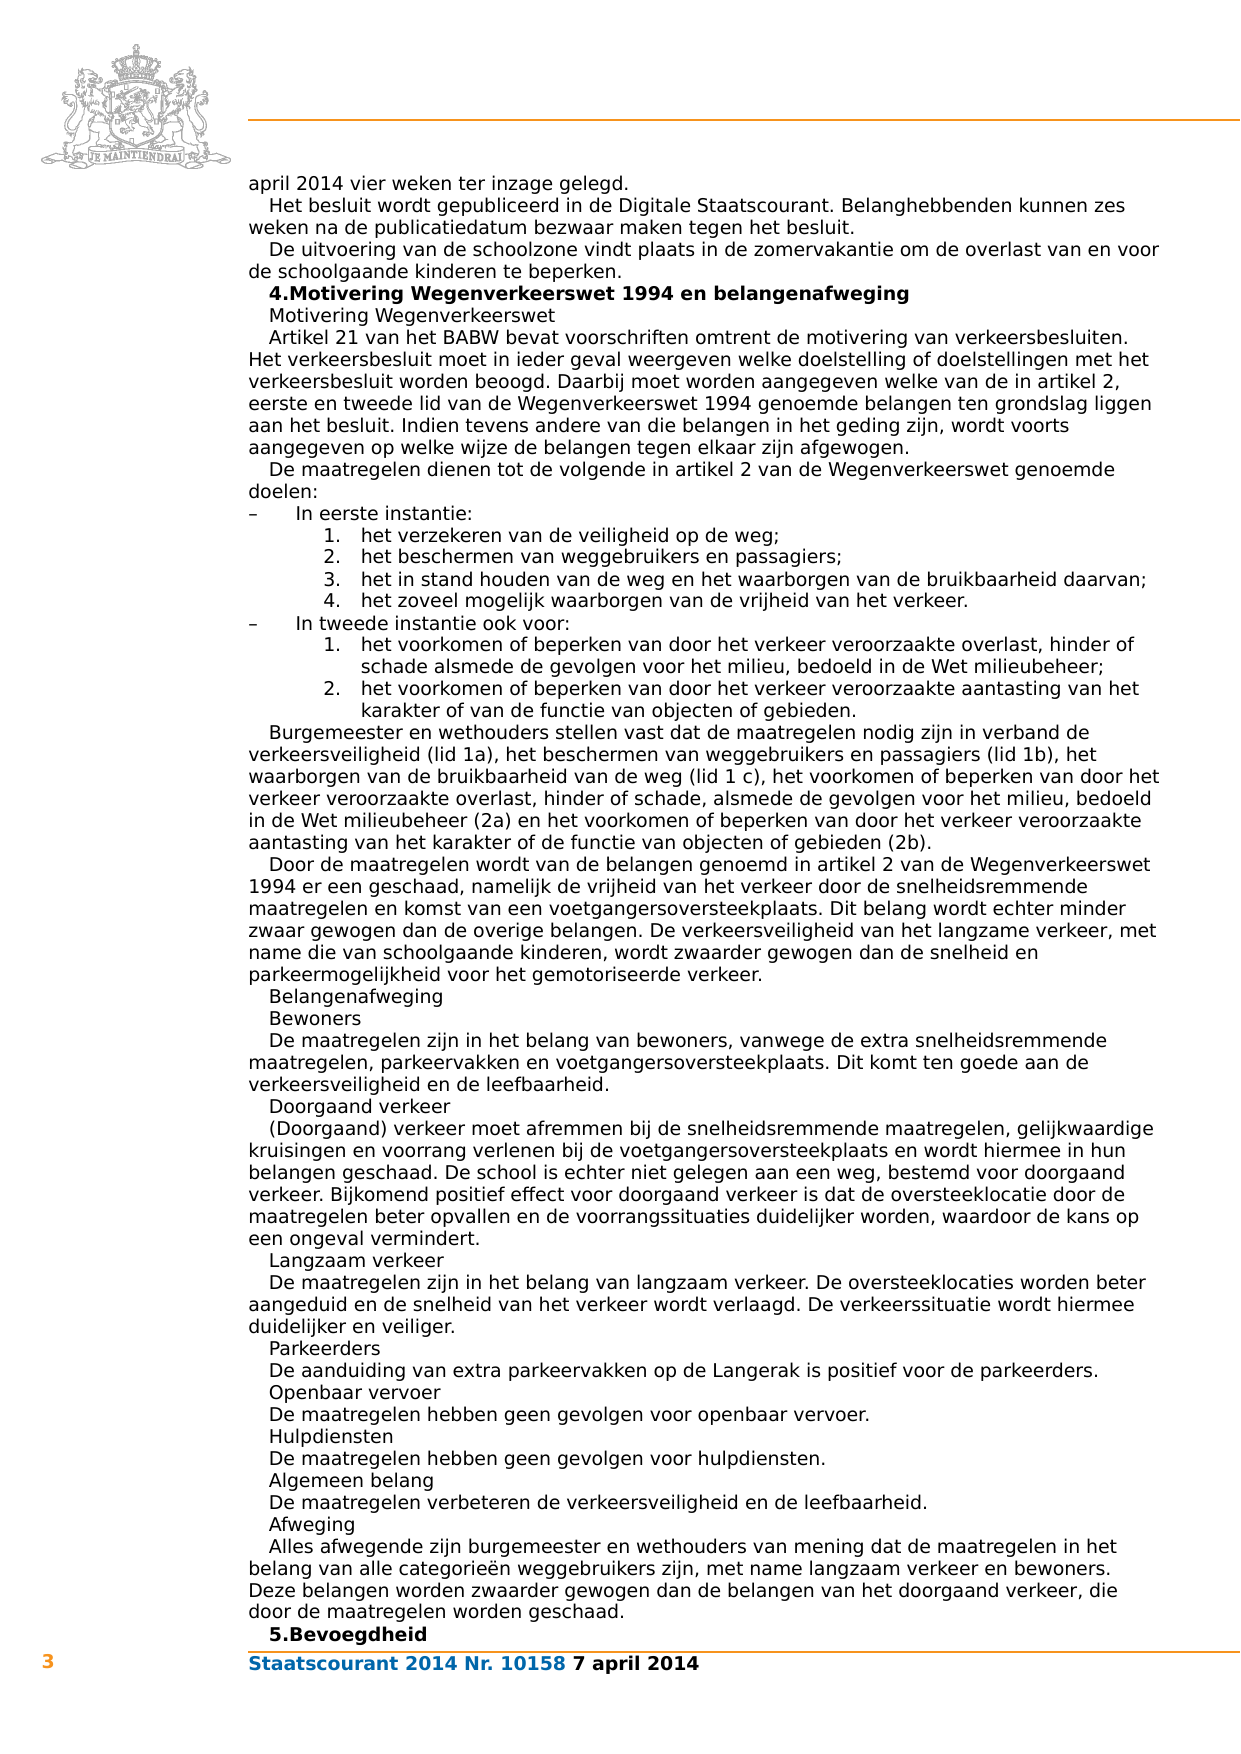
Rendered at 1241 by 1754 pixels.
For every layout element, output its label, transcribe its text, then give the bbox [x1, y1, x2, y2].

text De maatregelen zijn in het belang van bewoners, vanwege de extra snelheidsremmende maatregelen, parkeervakken en voetgangersoversteekplaats. Dit komt ten goede aan de verkeersveiligheid en de leefbaarheid. [248, 1030, 1163, 1096]
text De maatregelen dienen tot de volgende in artikel 2 van de Wegenverkeerswet genoemde doelen: [248, 458, 1163, 502]
list het voorkomen of beperken van door het verkeer veroorzaakte aantasting van het karakter of van de functie van objecten of gebieden. [323, 678, 1163, 722]
text 4.Motivering Wegenverkeerswet 1994 en belangenafweging [248, 283, 1163, 305]
list het voorkomen of beperken van door het verkeer veroorzaakte overlast, hinder of schade alsmede de gevolgen voor het milieu, bedoeld in de Wet milieubeheer; [323, 634, 1163, 678]
text Parkeerders [248, 1338, 1163, 1360]
text Door de maatregelen wordt van de belangen genoemd in artikel 2 van de Wegenverkeerswet 1994 er een geschaad, namelijk de vrijheid van het verkeer door de snelheidsremmende maatregelen en komst van een voetgangersoversteekplaats. Dit belang wordt echter minder zwaar gewogen dan de overige belangen. De verkeersveiligheid van het langzame verkeer, met name die van schoolgaande kinderen, wordt zwaarder gewogen dan de snelheid en parkeermogelijkheid voor het gemotoriseerde verkeer. [248, 854, 1163, 986]
list het beschermen van weggebruikers en passagiers; [323, 546, 1163, 568]
text Doorgaand verkeer [248, 1096, 1163, 1118]
text De maatregelen hebben geen gevolgen voor hulpdiensten. [248, 1448, 1163, 1469]
text Artikel 21 van het BABW bevat voorschriften omtrent de motivering van verkeersbesluiten. Het verkeersbesluit moet in ieder geval weergeven welke doelstelling of doelstellingen met het verkeersbesluit worden beoogd. Daarbij moet worden aangegeven welke van de in artikel 2, eerste en tweede lid van de Wegenverkeerswet 1994 genoemde belangen ten grondslag liggen aan het besluit. Indien tevens andere van die belangen in het geding zijn, wordt voorts aangegeven op welke wijze de belangen tegen elkaar zijn afgewogen. [248, 327, 1163, 458]
text Langzaam verkeer [248, 1250, 1163, 1272]
text Algemeen belang [248, 1469, 1163, 1492]
list het verzekeren van de veiligheid op de weg; [323, 524, 1163, 546]
list In tweede instantie ook voor: [248, 612, 1163, 634]
text (Doorgaand) verkeer moet afremmen bij de snelheidsremmende maatregelen, gelijkwaardige kruisingen en voorrang verlenen bij de voetgangersoversteekplaats en wordt hiermee in hun belangen geschaad. De school is echter niet gelegen aan een weg, bestemd voor doorgaand verkeer. Bijkomend positief effect voor doorgaand verkeer is dat de oversteeklocatie door de maatregelen beter opvallen en de voorrangssituaties duidelijker worden, waardoor de kans op een ongeval vermindert. [248, 1118, 1163, 1250]
text De aanduiding van extra parkeervakken op de Langerak is positief voor de parkeerders. [248, 1360, 1163, 1382]
text Motivering Wegenverkeerswet [248, 305, 1163, 327]
text De maatregelen zijn in het belang van langzaam verkeer. De oversteeklocaties worden beter aangeduid en de snelheid van het verkeer wordt verlaagd. De verkeerssituatie wordt hiermee duidelijker en veiliger. [248, 1272, 1163, 1338]
list In eerste instantie: [248, 502, 1163, 524]
text De uitvoering van de schoolzone vindt plaats in de zomervakantie om de overlast van en voor de schoolgaande kinderen te beperken. [248, 239, 1163, 283]
text Alles afwegende zijn burgemeester en wethouders van mening dat de maatregelen in het belang van alle categorieën weggebruikers zijn, met name langzaam verkeer en bewoners. Deze belangen worden zwaarder gewogen dan de belangen van het doorgaand verkeer, die door de maatregelen worden geschaad. [248, 1536, 1163, 1623]
text Hulpdiensten [248, 1426, 1163, 1448]
text Afweging [248, 1513, 1163, 1536]
text Belangenafweging [248, 986, 1163, 1008]
text De maatregelen hebben geen gevolgen voor openbaar vervoer. [248, 1404, 1163, 1426]
text april 2014 vier weken ter inzage gelegd. [248, 173, 1163, 195]
list het zoveel mogelijk waarborgen van de vrijheid van het verkeer. [323, 590, 1163, 612]
list het in stand houden van de weg en het waarborgen van de bruikbaarheid daarvan; [323, 568, 1163, 590]
picture [41, 44, 231, 169]
text Bewoners [248, 1008, 1163, 1030]
text 5.Bevoegdheid [248, 1623, 1163, 1645]
text Burgemeester en wethouders stellen vast dat de maatregelen nodig zijn in verband de verkeersveiligheid (lid 1a), het beschermen van weggebruikers en passagiers (lid 1b), het waarborgen van de bruikbaarheid van de weg (lid 1 c), het voorkomen of beperken van door het verkeer veroorzaakte overlast, hinder of schade, alsmede de gevolgen voor het milieu, bedoeld in de Wet milieubeheer (2a) en het voorkomen of beperken van door het verkeer veroorzaakte aantasting van het karakter of de functie van objecten of gebieden (2b). [248, 722, 1163, 854]
text Het besluit wordt gepubliceerd in de Digitale Staatscourant. Belanghebbenden kunnen zes weken na de publicatiedatum bezwaar maken tegen het besluit. [248, 195, 1163, 239]
text Openbaar vervoer [248, 1382, 1163, 1404]
text De maatregelen verbeteren de verkeersveiligheid en de leefbaarheid. [248, 1492, 1163, 1513]
